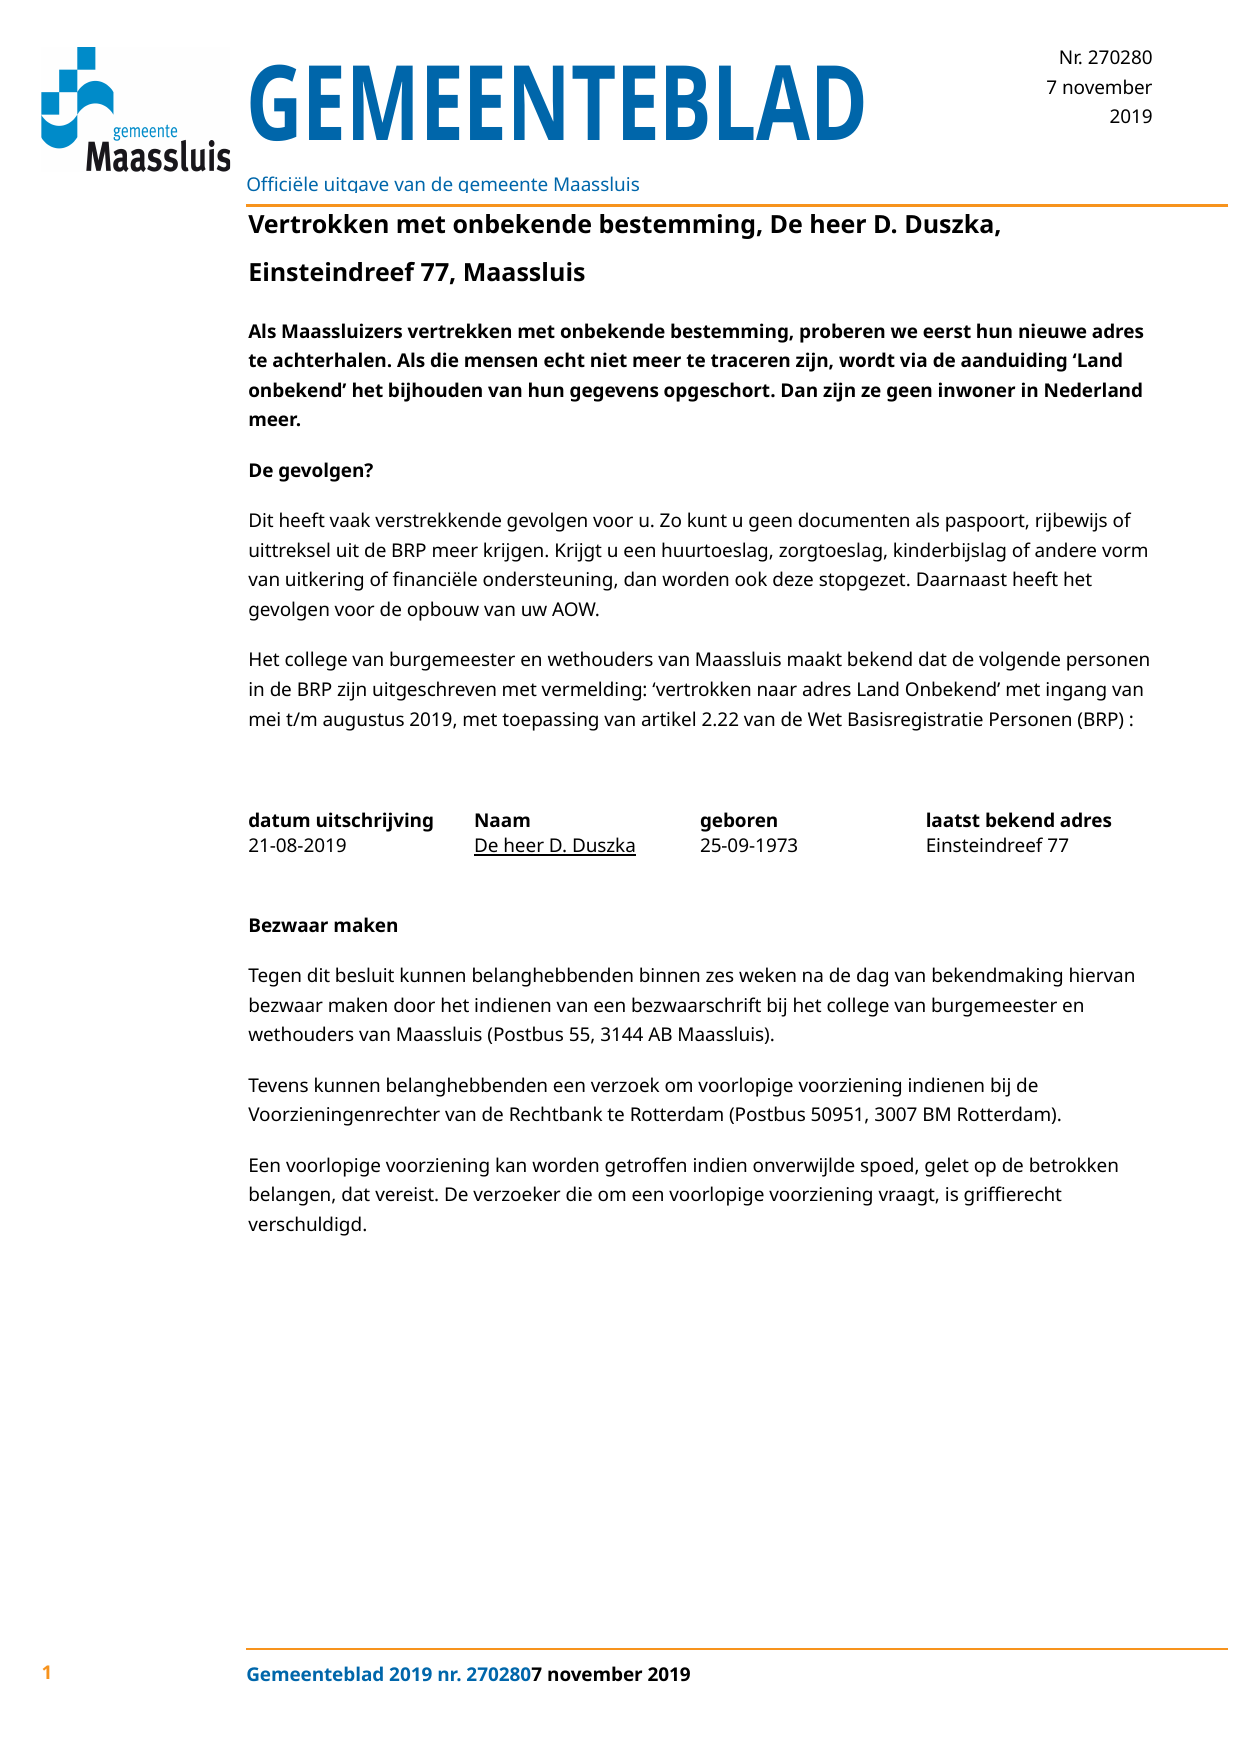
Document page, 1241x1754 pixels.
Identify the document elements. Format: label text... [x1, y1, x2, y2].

table_header geboren [700, 807, 926, 832]
text Dit heeft vaak verstrekkende gevolgen voor u. Zo kunt u geen documenten als paspoort, rijbewijs of uittreksel uit de BRP meer krijgen. Krijgt u een huurtoeslag, zorgtoeslag, kinderbijslag of andere vorm van uitkering of financiële ondersteuning, dan worden ook deze stopgezet. Daarnaast heeft het gevolgen voor de opbouw van uw AOW. [248, 507, 1152, 622]
text Tevens kunnen belanghebbenden een verzoek om voorlopige voorziening indienen bij de Voorzieningenrechter van de Rechtbank te Rotterdam (Postbus 50951, 3007 BM Rotterdam). [248, 1072, 1152, 1127]
table_cell 21-08-2019 [248, 833, 474, 858]
text Als Maassluizers vertrekken met onbekende bestemming, proberen we eerst hun nieuwe adres te achterhalen. Als die mensen echt niet meer te traceren zijn, wordt via de aanduiding ‘Land onbekend’ het bijhouden van hun gegevens opgeschort. Dan zijn ze geen inwoner in Nederland meer. [248, 318, 1152, 432]
picture [41, 47, 77, 92]
table_header datum uitschrijving [248, 807, 474, 832]
table_cell Einsteindreef 77 [926, 833, 1152, 858]
table_header laatst bekend adres [926, 807, 1152, 832]
text Een voorlopige voorziening kan worden getroffen indien onverwijlde spoed, gelet op de betrokken belangen, dat vereist. De verzoeker die om een voorlopige voorziening vraagt, is griffierecht verschuldigd. [248, 1152, 1152, 1237]
text Vertrokken met onbekende bestemming, De heer D. Duszka, Einsteindreef 77, Maassluis [248, 207, 1152, 288]
text Het college van burgemeester en wethouders van Maassluis maakt bekend dat de volgende personen in de BRP zijn uitgeschreven met vermelding: ‘vertrokken naar adres Land Onbekend’ met ingang van mei t/m augustus 2019, met toepassing van artikel 2.22 van de Wet Basisregistratie Personen (BRP) : [248, 647, 1152, 732]
text Bezwaar maken [248, 912, 1152, 938]
table_cell 25-09-1973 [700, 833, 926, 858]
picture [41, 47, 231, 172]
text Tegen dit besluit kunnen belanghebbenden binnen zes weken na de dag van bekendmaking hiervan bezwaar maken door het indienen van een bezwaarschrift bij het college van burgemeester en wethouders van Maassluis (Postbus 55, 3144 AB Maassluis). [248, 962, 1152, 1047]
table_cell De heer D. Duszka [474, 833, 700, 858]
table_header Naam [474, 807, 700, 832]
text De gevolgen? [248, 457, 1152, 483]
